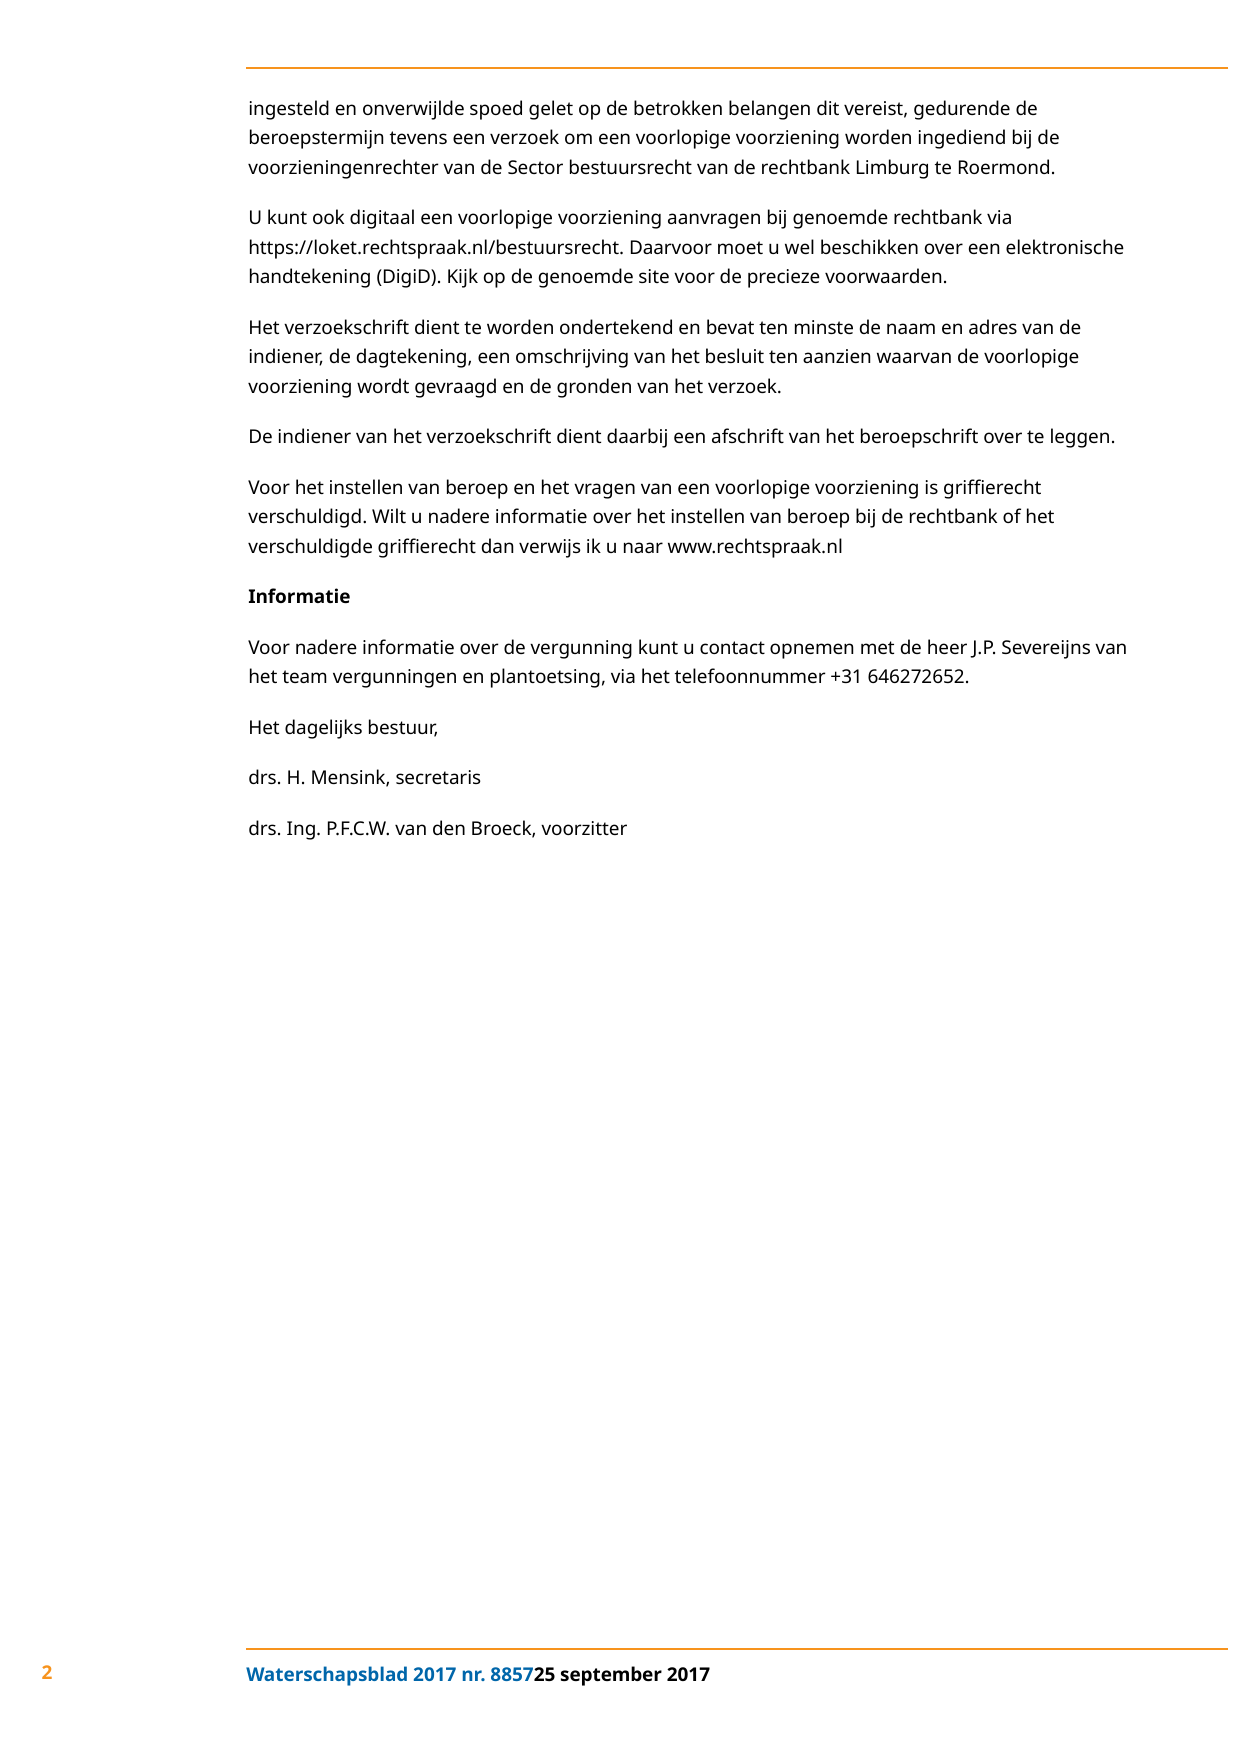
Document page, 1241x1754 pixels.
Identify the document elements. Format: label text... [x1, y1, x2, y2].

text Voor het instellen van beroep en het vragen van een voorlopige voorziening is griffierecht verschuldigd. Wilt u nadere informatie over het instellen van beroep bij de rechtbank of het verschuldigde griffierecht dan verwijs ik u naar www.rechtspraak.nl [248, 474, 1152, 559]
text Het dagelijks bestuur, [248, 714, 1152, 740]
text Informatie [248, 583, 1152, 609]
text U kunt ook digitaal een voorlopige voorziening aanvragen bij genoemde rechtbank via https://loket.rechtspraak.nl/bestuursrecht. Daarvoor moet u wel beschikken over een elektronische handtekening (DigiD). Kijk op de genoemde site voor de precieze voorwaarden. [248, 204, 1152, 289]
text ingesteld en onverwijlde spoed gelet op de betrokken belangen dit vereist, gedurende de beroepstermijn tevens een verzoek om een voorlopige voorziening worden ingediend bij de voorzieningenrechter van de Sector bestuursrecht van de rechtbank Limburg te Roermond. [248, 95, 1152, 180]
text De indiener van het verzoekschrift dient daarbij een afschrift van het beroepschrift over te leggen. [248, 423, 1152, 449]
text Voor nadere informatie over de vergunning kunt u contact opnemen met de heer J.P. Severeijns van het team vergunningen en plantoetsing, via het telefoonnummer +31 646272652. [248, 634, 1152, 689]
text Het verzoekschrift dient te worden ondertekend en bevat ten minste de naam en adres van de indiener, de dagtekening, een omschrijving van het besluit ten aanzien waarvan de voorlopige voorziening wordt gevraagd en de gronden van het verzoek. [248, 314, 1152, 399]
text drs. Ing. P.F.C.W. van den Broeck, voorzitter [248, 815, 1152, 841]
text drs. H. Mensink, secretaris [248, 764, 1152, 790]
picture [41, 47, 231, 172]
